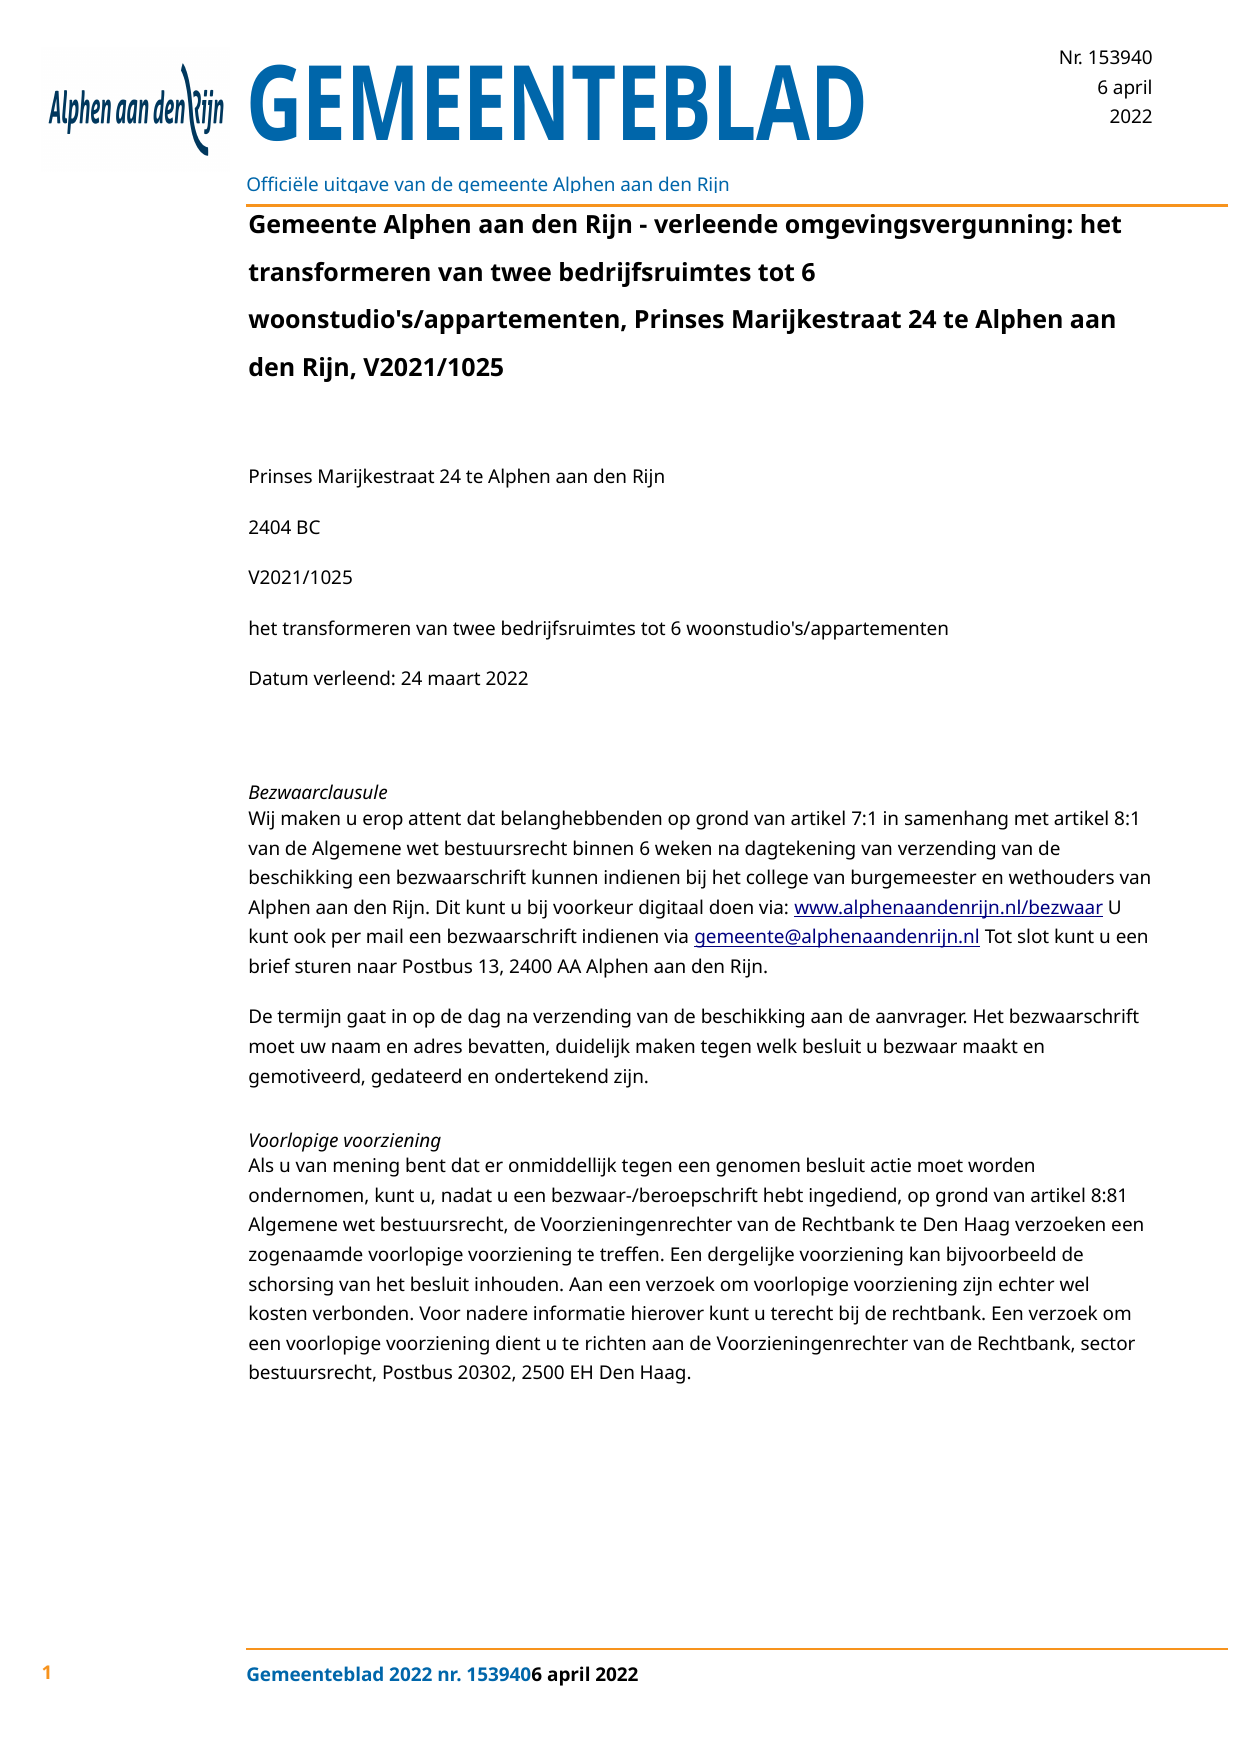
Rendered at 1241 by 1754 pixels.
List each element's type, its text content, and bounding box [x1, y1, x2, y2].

text 2404 BC [248, 514, 1152, 540]
text Voorlopige voorziening [248, 1127, 1152, 1152]
text De termijn gaat in op de dag na verzending van de beschikking aan de aanvrager. Het bezwaarschrift moet uw naam en adres bevatten, duidelijk maken tegen welk besluit u bezwaar maakt en gemotiveerd, gedateerd en ondertekend zijn. [248, 1004, 1152, 1088]
text Gemeente Alphen aan den Rijn - verleende omgevingsvergunning: het transformeren van twee bedrijfsruimtes tot 6 woonstudio's/appartementen, Prinses Marijkestraat 24 te Alphen aan den Rijn, V2021/1025 [248, 207, 1152, 384]
text Wij maken u erop attent dat belanghebbenden op grond van artikel 7:1 in samenhang met artikel 8:1 van de Algemene wet bestuursrecht binnen 6 weken na dagtekening van verzending van de beschikking een bezwaarschrift kunnen indienen bij het college van burgemeester en wethouders van Alphen aan den Rijn. Dit kunt u bij voorkeur digitaal doen via: www.alphenaandenrijn.nl/bezwaar U kunt ook per mail een bezwaarschrift indienen via gemeente@alphenaandenrijn.nl Tot slot kunt u een brief sturen naar Postbus 13, 2400 AA Alphen aan den Rijn. [248, 805, 1152, 979]
text Prinses Marijkestraat 24 te Alphen aan den Rijn [248, 463, 1152, 489]
text Datum verleend: 24 maart 2022 [248, 665, 1152, 691]
text Bezwaarclausule [248, 779, 1152, 805]
picture [41, 47, 231, 172]
text V2021/1025 [248, 564, 1152, 590]
text het transformeren van twee bedrijfsruimtes tot 6 woonstudio's/appartementen [248, 615, 1152, 641]
text Als u van mening bent dat er onmiddellijk tegen een genomen besluit actie moet worden ondernomen, kunt u, nadat u een bezwaar-/beroepschrift hebt ingediend, op grond van artikel 8:81 Algemene wet bestuursrecht, de Voorzieningenrechter van de Rechtbank te Den Haag verzoeken een zogenaamde voorlopige voorziening te treffen. Een dergelijke voorziening kan bijvoorbeeld de schorsing van het besluit inhouden. Aan een verzoek om voorlopige voorziening zijn echter wel kosten verbonden. Voor nadere informatie hierover kunt u terecht bij de rechtbank. Een verzoek om een voorlopige voorziening dient u te richten aan de Voorzieningenrechter van de Rechtbank, sector bestuursrecht, Postbus 20302, 2500 EH Den Haag. [248, 1152, 1152, 1385]
